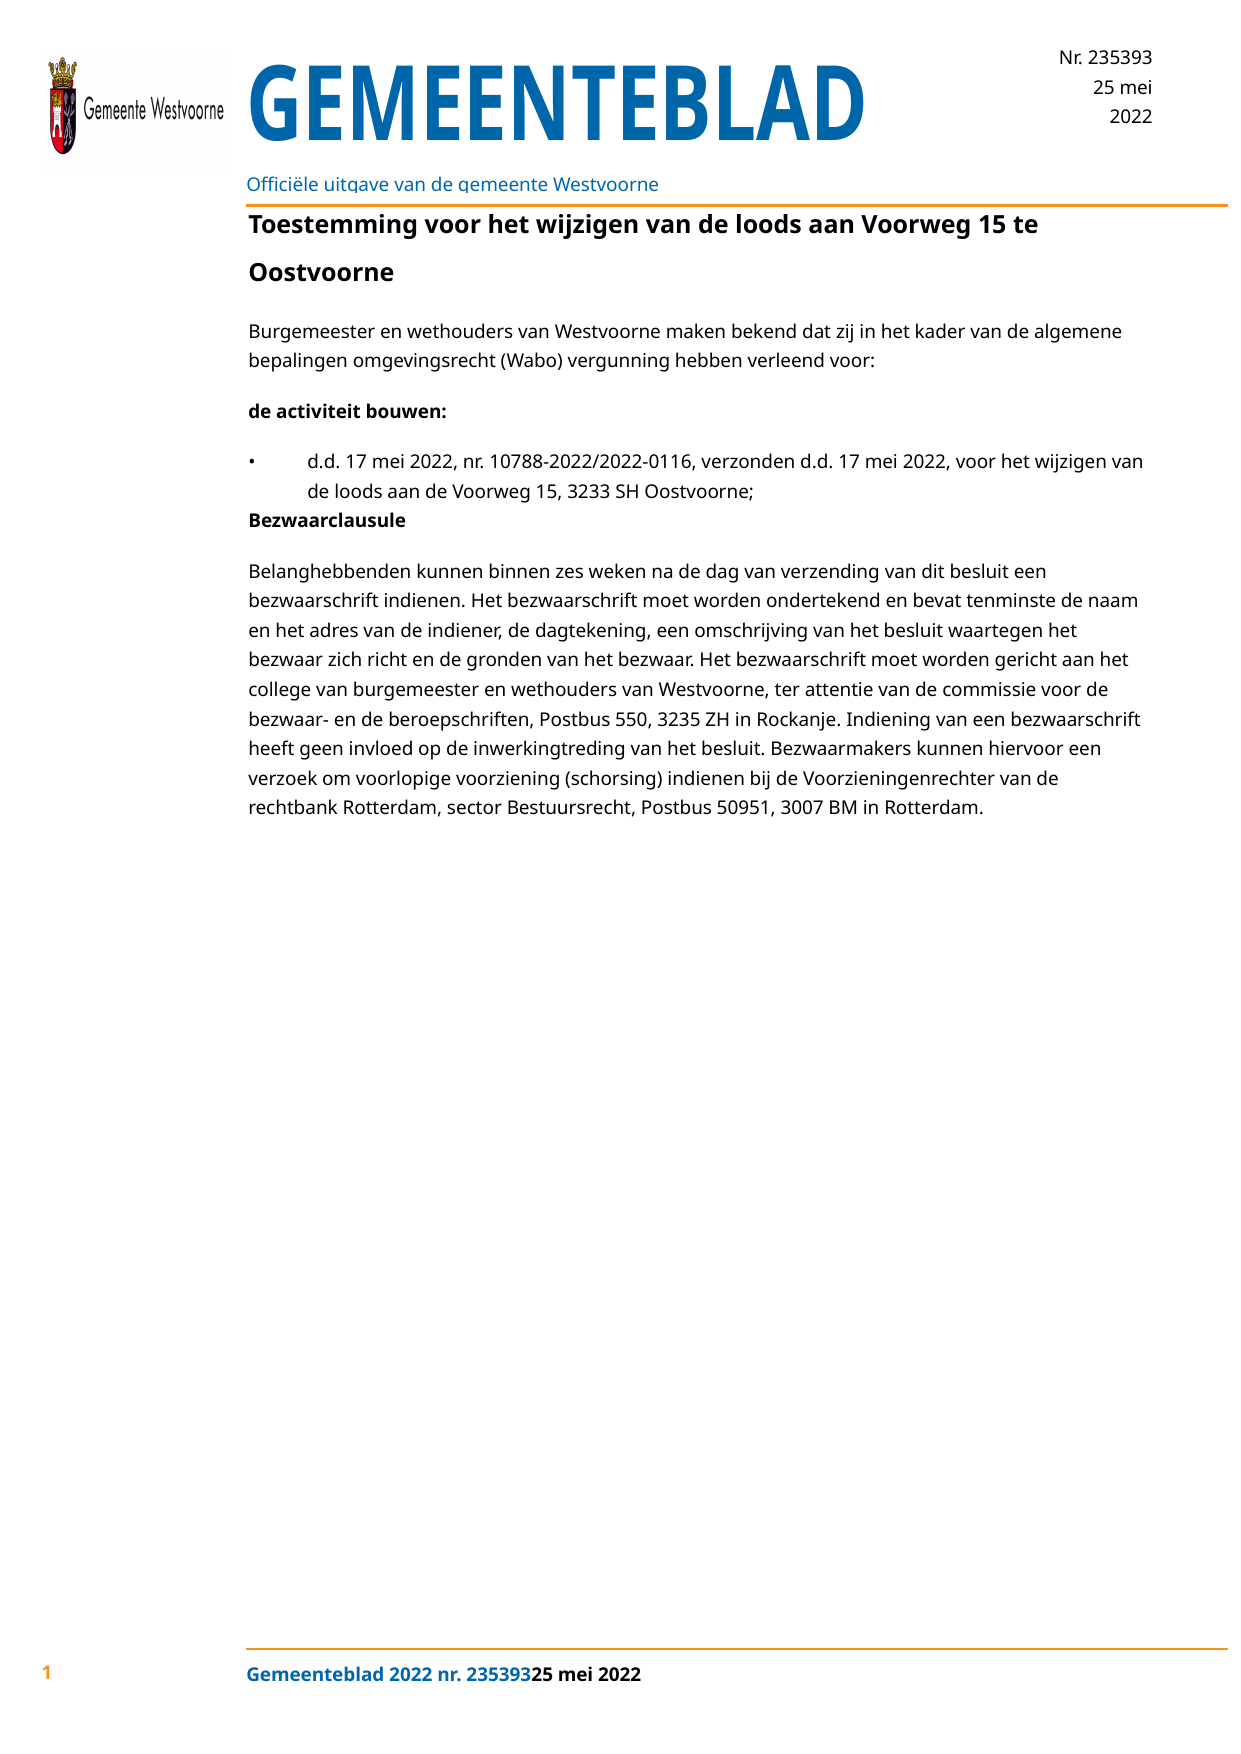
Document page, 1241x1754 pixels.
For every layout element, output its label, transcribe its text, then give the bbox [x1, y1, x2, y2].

text Bezwaarclausule [248, 507, 1152, 533]
text Belanghebbenden kunnen binnen zes weken na de dag van verzending van dit besluit een bezwaarschrift indienen. Het bezwaarschrift moet worden ondertekend en bevat tenminste de naam en het adres van de indiener, de dagtekening, een omschrijving van het besluit waartegen het bezwaar zich richt en de gronden van het bezwaar. Het bezwaarschrift moet worden gericht aan het college van burgemeester en wethouders van Westvoorne, ter attentie van de commissie voor de bezwaar- en de beroepschriften, Postbus 550, 3235 ZH in Rockanje. Indiening van een bezwaarschrift heeft geen invloed op de inwerkingtreding van het besluit. Bezwaarmakers kunnen hiervoor een verzoek om voorlopige voorziening (schorsing) indienen bij de Voorzieningenrechter van de rechtbank Rotterdam, sector Bestuursrecht, Postbus 50951, 3007 BM in Rotterdam. [248, 558, 1152, 820]
text Toestemming voor het wijzigen van de loods aan Voorweg 15 te Oostvoorne [248, 207, 1152, 288]
text de activiteit bouwen: [248, 398, 1152, 424]
picture [41, 47, 231, 172]
text Burgemeester en wethouders van Westvoorne maken bekend dat zij in het kader van de algemene bepalingen omgevingsrecht (Wabo) vergunning hebben verleend voor: [248, 318, 1152, 373]
list d.d. 17 mei 2022, nr. 10788-2022/2022-0116, verzonden d.d. 17 mei 2022, voor het wijzigen van de loods aan de Voorweg 15, 3233 SH Oostvoorne; [248, 448, 1152, 504]
